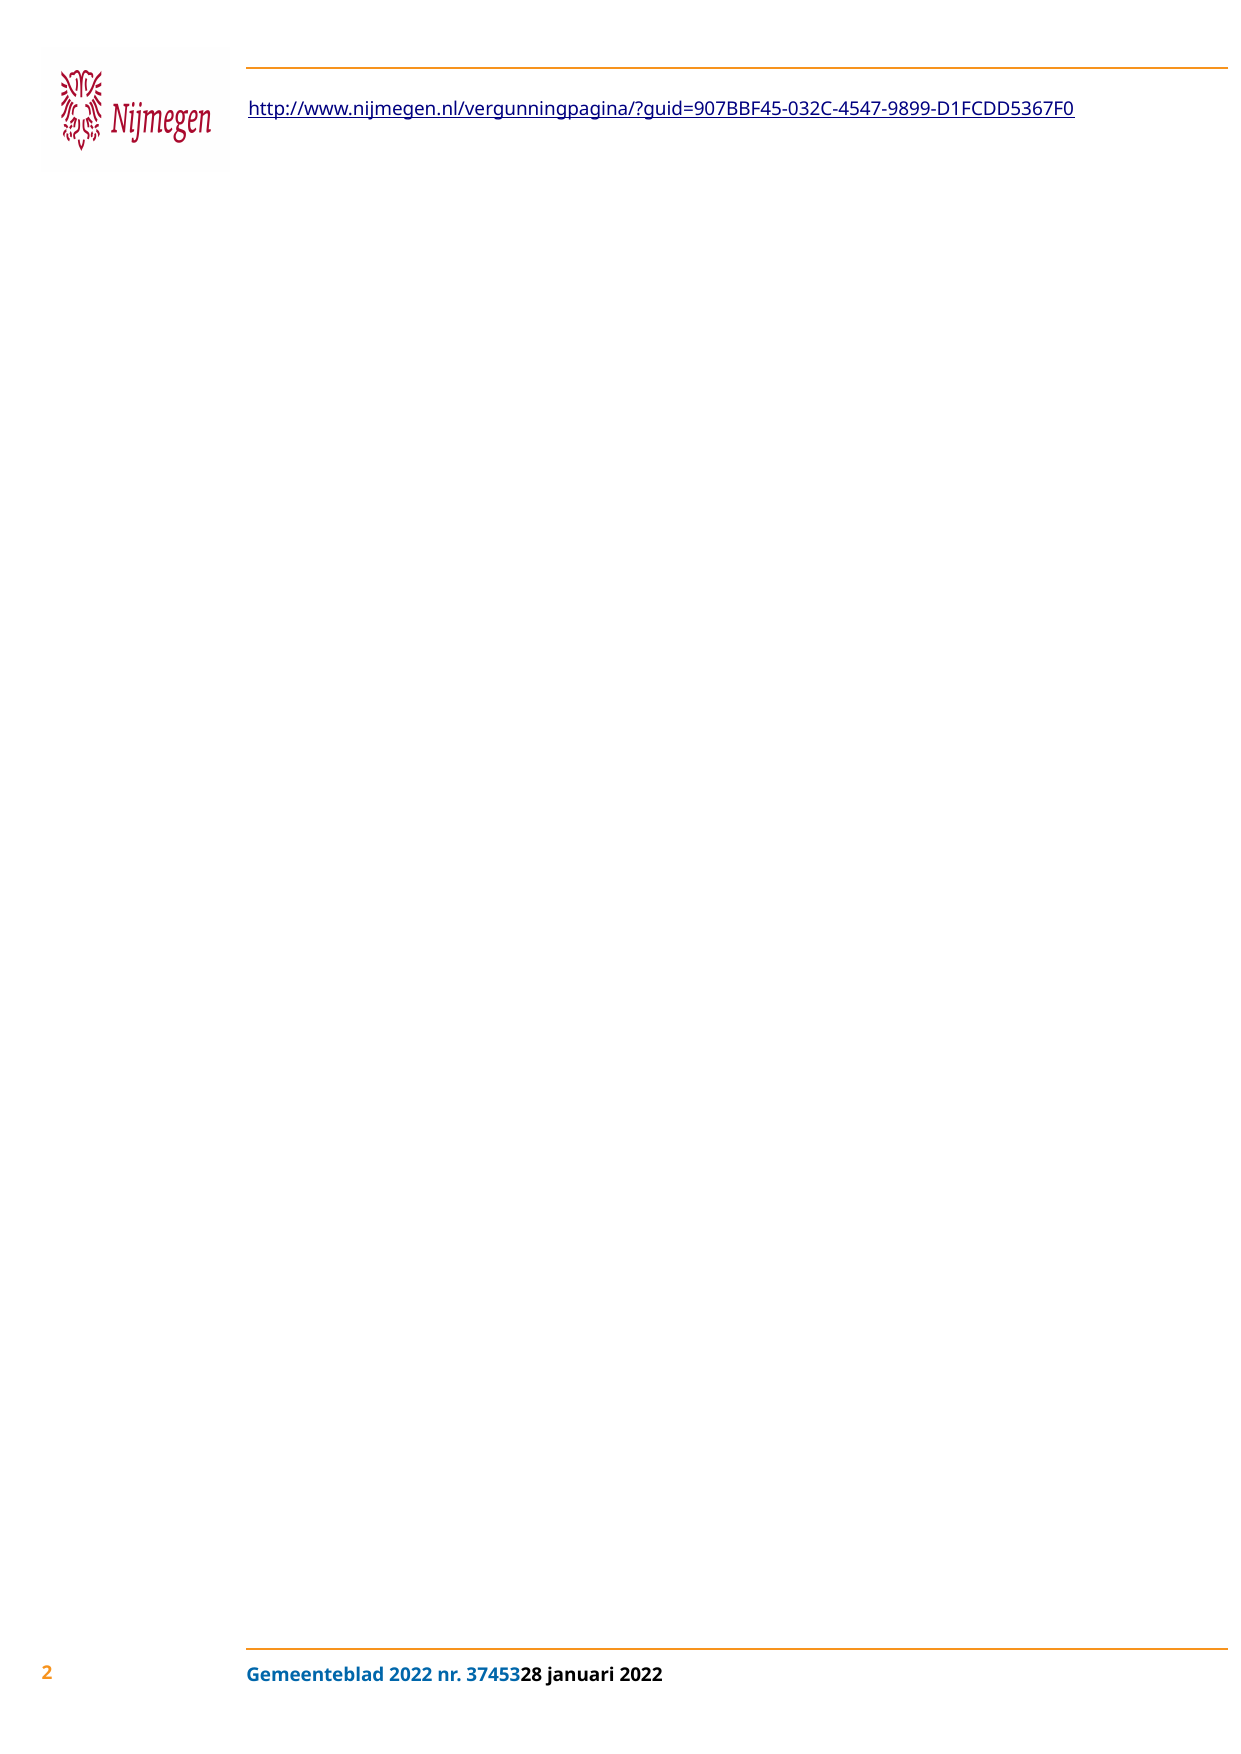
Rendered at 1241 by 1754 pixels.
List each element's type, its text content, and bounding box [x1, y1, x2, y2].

text http://www.nijmegen.nl/vergunningpagina/?guid=907BBF45-032C-4547-9899-D1FCDD5367F0 [248, 95, 1152, 121]
picture [41, 47, 231, 172]
